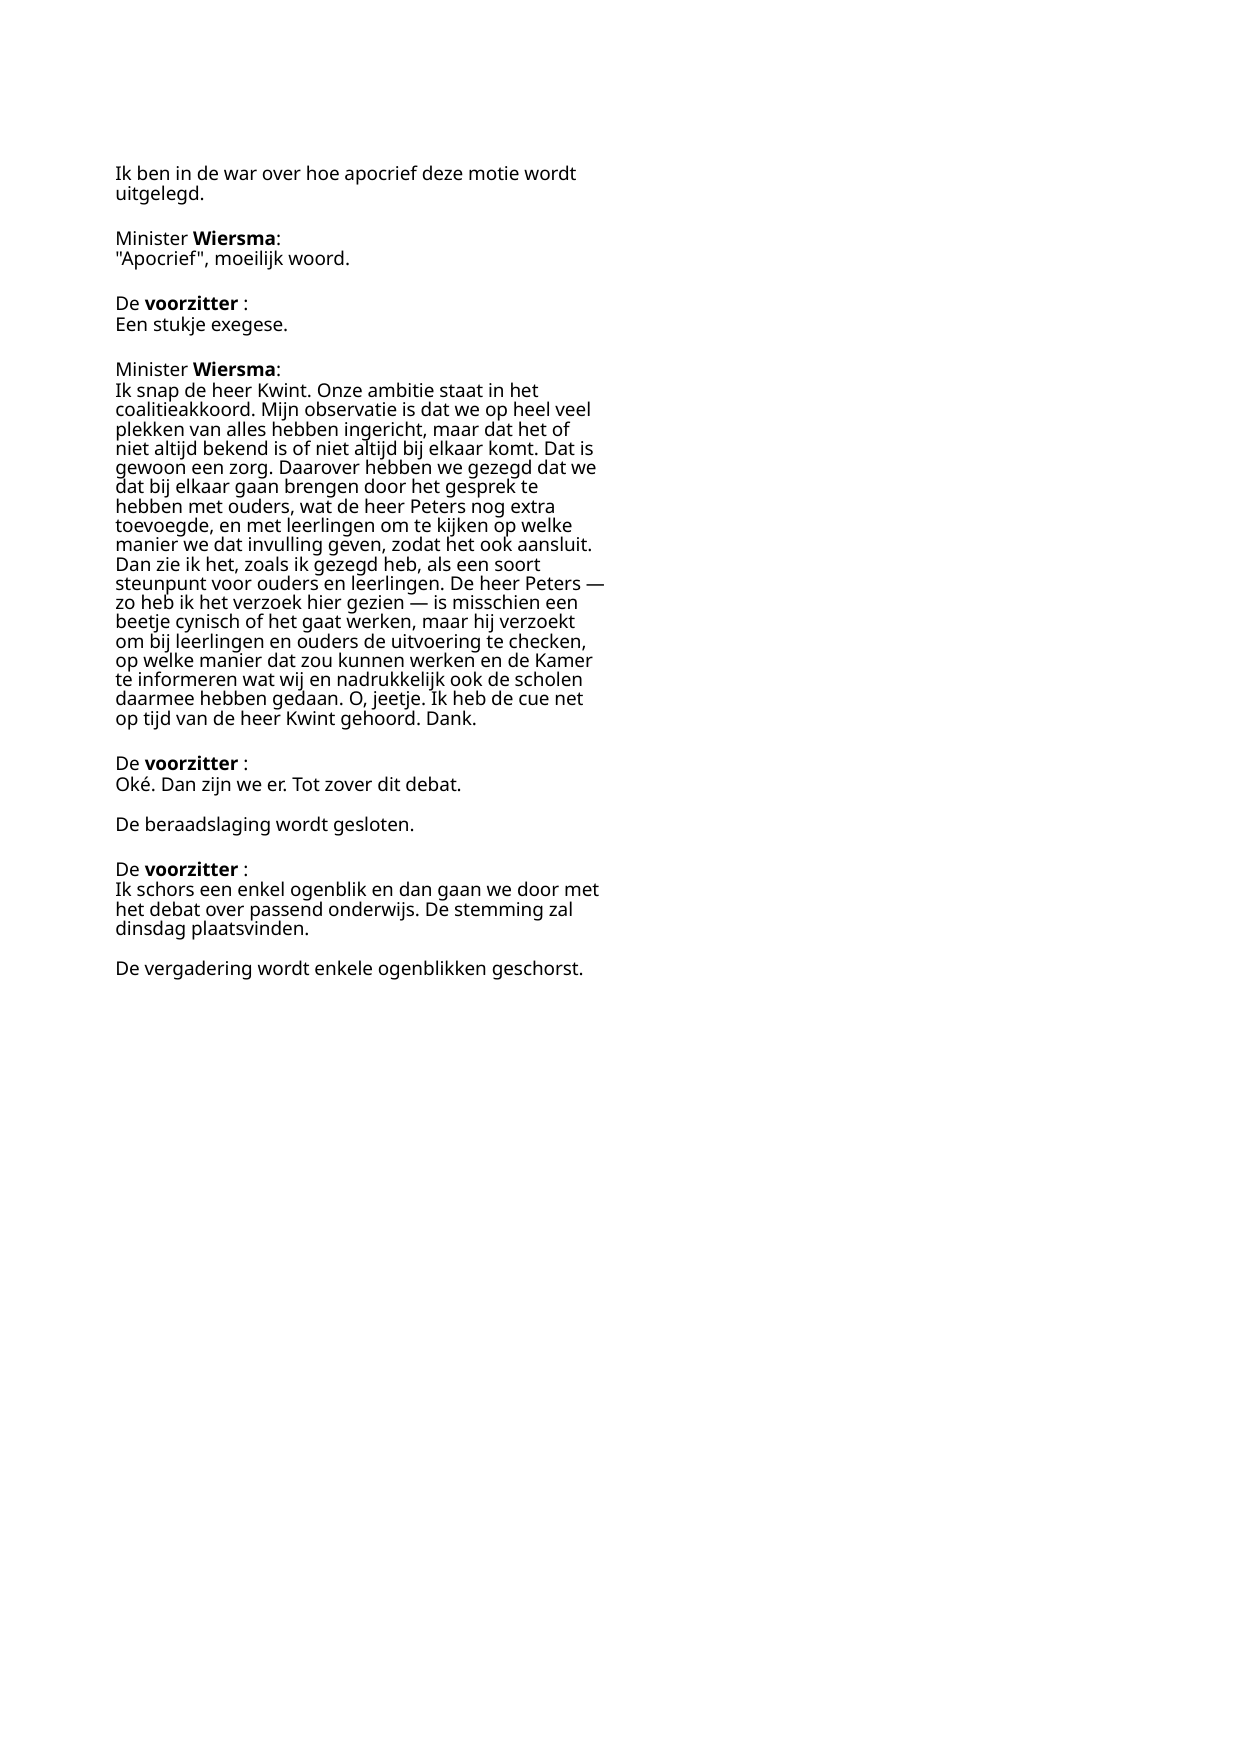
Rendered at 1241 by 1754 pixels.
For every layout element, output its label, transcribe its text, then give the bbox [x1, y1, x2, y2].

text De voorzitter : [115, 856, 605, 881]
text Ik snap de heer Kwint. Onze ambitie staat in het coalitieakkoord. Mijn observatie is dat we op heel veel plekken van alles hebben ingericht, maar dat het of niet altijd bekend is of niet altijd bij elkaar komt. Dat is gewoon een zorg. Daarover hebben we gezegd dat we dat bij elkaar gaan brengen door het gesprek te hebben met ouders, wat de heer Peters nog extra toevoegde, en met leerlingen om te kijken op welke manier we dat invulling geven, zodat het ook aansluit. Dan zie ik het, zoals ik gezegd heb, als een soort steunpunt voor ouders en leerlingen. De heer Peters — zo heb ik het verzoek hier gezien — is misschien een beetje cynisch of het gaat werken, maar hij verzoekt om bij leerlingen en ouders de uitvoering te checken, op welke manier dat zou kunnen werken en de Kamer te informeren wat wij en nadrukkelijk ook de scholen daarmee hebben gedaan. O, jeetje. Ik heb de cue net op tijd van de heer Kwint gehoord. Dank. [115, 382, 605, 729]
text Oké. Dan zijn we er. Tot zover dit debat. [115, 776, 605, 795]
text De voorzitter : [115, 750, 605, 776]
text De beraadslaging wordt gesloten. [115, 816, 605, 835]
text De vergadering wordt enkele ogenblikken geschorst. [115, 960, 605, 979]
text "Apocrief", moeilijk woord. [115, 250, 605, 270]
text Minister Wiersma: [115, 225, 605, 250]
text Een stukje exegese. [115, 316, 605, 336]
text Ik ben in de war over hoe apocrief deze motie wordt uitgelegd. [115, 165, 605, 204]
text Minister Wiersma: [115, 356, 605, 382]
text Ik schors een enkel ogenblik en dan gaan we door met het debat over passend onderwijs. De stemming zal dinsdag plaatsvinden. [115, 881, 605, 939]
text De voorzitter : [115, 291, 605, 316]
